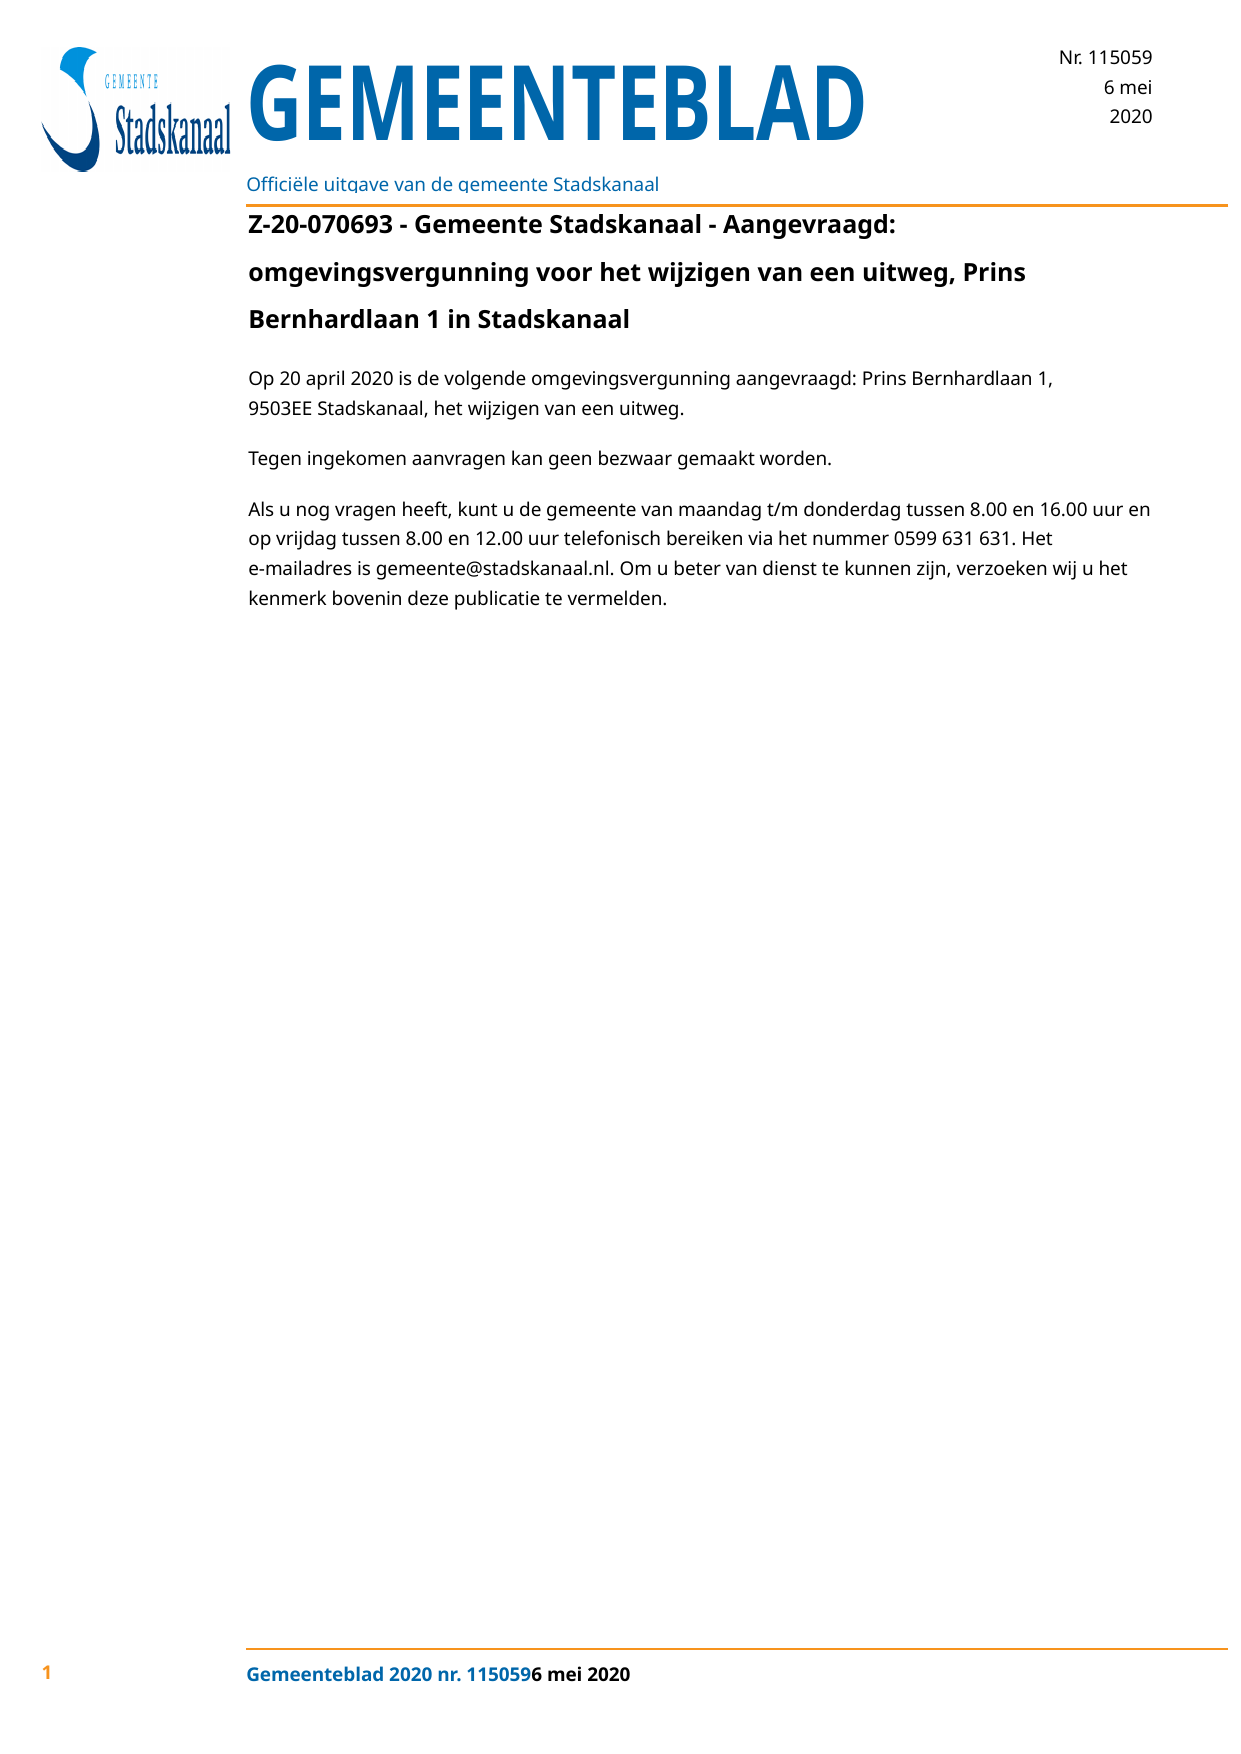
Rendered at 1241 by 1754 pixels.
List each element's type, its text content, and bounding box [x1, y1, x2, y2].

text Als u nog vragen heeft, kunt u de gemeente van maandag t/m donderdag tussen 8.00 en 16.00 uur en op vrijdag tussen 8.00 en 12.00 uur telefonisch bereiken via het nummer 0599 631 631. Het e‑mailadres is gemeente@stadskanaal.nl. Om u beter van dienst te kunnen zijn, verzoeken wij u het kenmerk bovenin deze publicatie te vermelden. [248, 496, 1152, 610]
text Op 20 april 2020 is de volgende omgevingsvergunning aangevraagd: Prins Bernhardlaan 1, 9503EE Stadskanaal, het wijzigen van een uitweg. [248, 366, 1152, 421]
text Tegen ingekomen aanvragen kan geen bezwaar gemaakt worden. [248, 446, 1152, 471]
text Z-20-070693 - Gemeente Stadskanaal - Aangevraagd: omgevingsvergunning voor het wijzigen van een uitweg, Prins Bernhardlaan 1 in Stadskanaal [248, 207, 1152, 336]
picture [41, 47, 231, 172]
